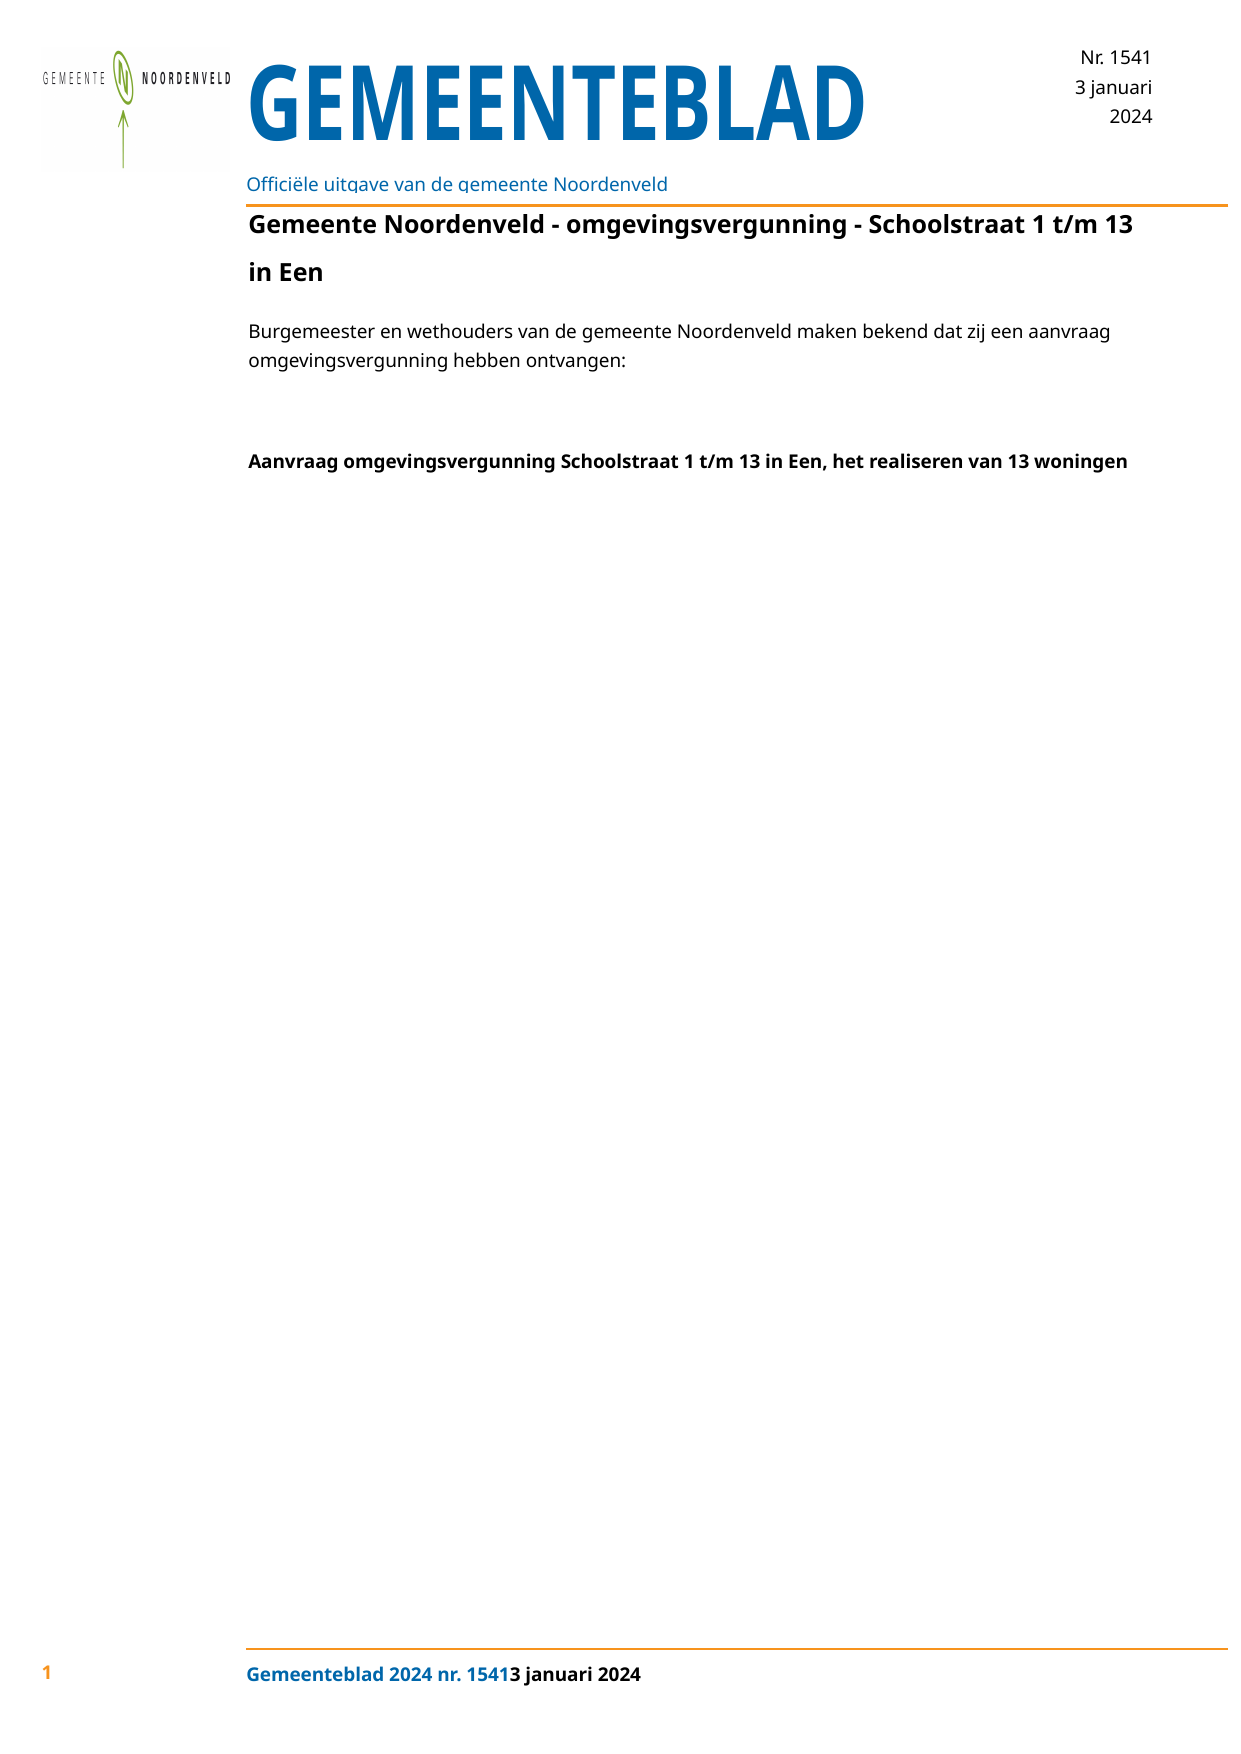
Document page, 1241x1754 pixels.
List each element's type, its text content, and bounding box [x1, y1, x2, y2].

text Burgemeester en wethouders van de gemeente Noordenveld maken bekend dat zij een aanvraag omgevingsvergunning hebben ontvangen: [248, 318, 1152, 373]
text Gemeente Noordenveld - omgevingsvergunning - Schoolstraat 1 t/m 13 in Een [248, 207, 1152, 288]
text Aanvraag omgevingsvergunning Schoolstraat 1 t/m 13 in Een, het realiseren van 13 woningen [248, 448, 1152, 474]
picture [41, 47, 231, 172]
